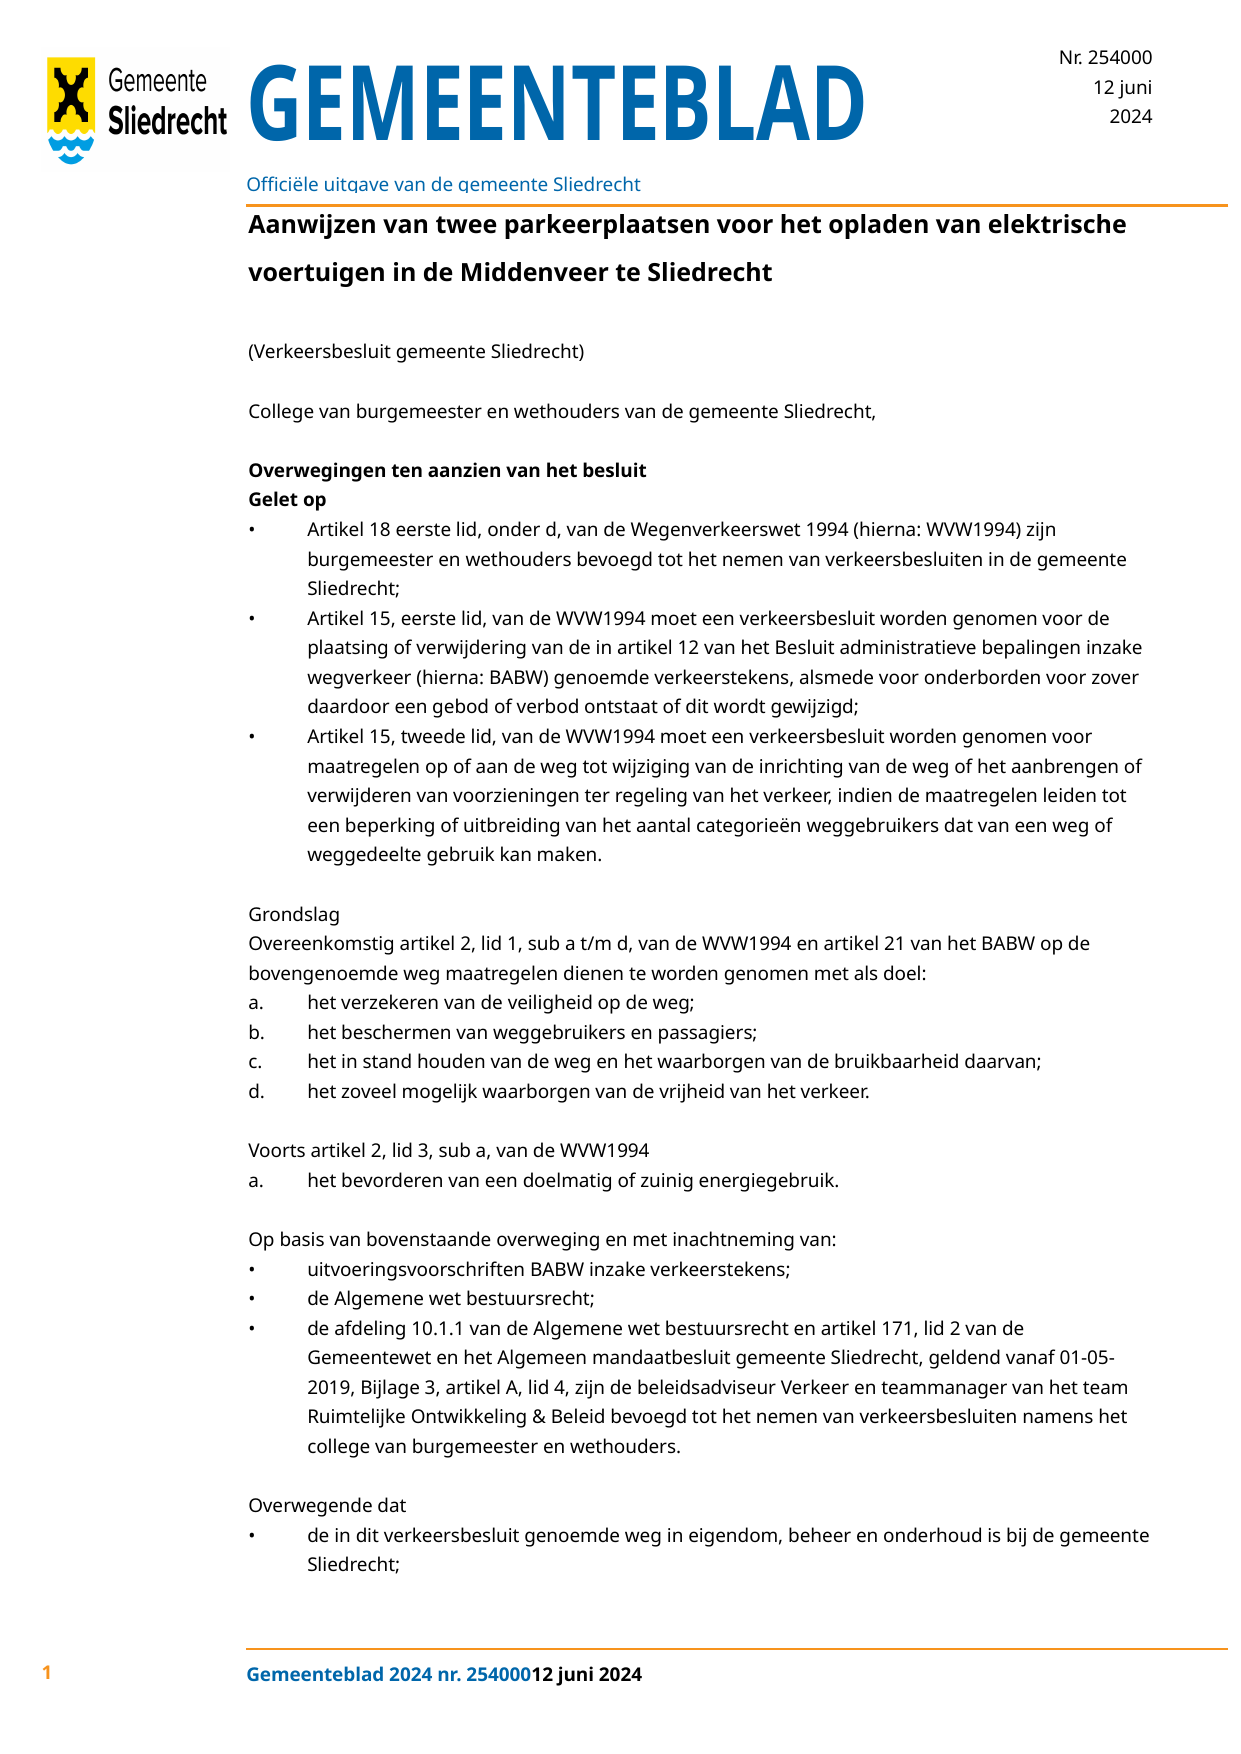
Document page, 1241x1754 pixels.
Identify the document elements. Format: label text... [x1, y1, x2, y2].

text (Verkeersbesluit gemeente Sliedrecht) [248, 339, 1152, 364]
list de Algemene wet bestuursrecht; [248, 1285, 1152, 1311]
text Overwegingen ten aanzien van het besluit [248, 457, 1152, 483]
picture [41, 47, 231, 172]
list Artikel 18 eerste lid, onder d, van de Wegenverkeerswet 1994 (hierna: WVW1994) zijn burgemeester en wethouders bevoegd tot het nemen van verkeersbesluiten in de gemeente Sliedrecht; [248, 516, 1152, 601]
list de afdeling 10.1.1 van de Algemene wet bestuursrecht en artikel 171, lid 2 van de Gemeentewet en het Algemeen mandaatbesluit gemeente Sliedrecht, geldend vanaf 01-05-2019, Bijlage 3, artikel A, lid 4, zijn de beleidsadviseur Verkeer en teammanager van het team Ruimtelijke Ontwikkeling & Beleid bevoegd tot het nemen van verkeersbesluiten namens het college van burgemeester en wethouders. [248, 1315, 1152, 1459]
list het bevorderen van een doelmatig of zuinig energiegebruik. [248, 1167, 1152, 1193]
list de in dit verkeersbesluit genoemde weg in eigendom, beheer en onderhoud is bij de gemeente Sliedrecht; [248, 1522, 1152, 1577]
text Op basis van bovenstaande overweging en met inachtneming van: [248, 1226, 1152, 1252]
list het verzekeren van de veiligheid op de weg; [248, 989, 1152, 1015]
list het zoveel mogelijk waarborgen van de vrijheid van het verkeer. [248, 1078, 1152, 1104]
text Overeenkomstig artikel 2, lid 1, sub a t/m d, van de WVW1994 en artikel 21 van het BABW op de bovengenoemde weg maatregelen dienen te worden genomen met als doel: [248, 930, 1152, 986]
text Gelet op [248, 487, 1152, 512]
text Grondslag [248, 901, 1152, 926]
list Artikel 15, tweede lid, van de WVW1994 moet een verkeersbesluit worden genomen voor maatregelen op of aan de weg tot wijziging van de inrichting van de weg of het aanbrengen of verwijderen van voorzieningen ter regeling van het verkeer, indien de maatregelen leiden tot een beperking of uitbreiding van het aantal categorieën weggebruikers dat van een weg of weggedeelte gebruik kan maken. [248, 723, 1152, 867]
text Overwegende dat [248, 1492, 1152, 1518]
list het in stand houden van de weg en het waarborgen van de bruikbaarheid daarvan; [248, 1049, 1152, 1074]
list Artikel 15, eerste lid, van de WVW1994 moet een verkeersbesluit worden genomen voor de plaatsing of verwijdering van de in artikel 12 van het Besluit administratieve bepalingen inzake wegverkeer (hierna: BABW) genoemde verkeerstekens, alsmede voor onderborden voor zover daardoor een gebod of verbod ontstaat of dit wordt gewijzigd; [248, 605, 1152, 719]
text Voorts artikel 2, lid 3, sub a, van de WVW1994 [248, 1137, 1152, 1163]
list het beschermen van weggebruikers en passagiers; [248, 1019, 1152, 1045]
text Aanwijzen van twee parkeerplaatsen voor het opladen van elektrische voertuigen in de Middenveer te Sliedrecht [248, 207, 1152, 288]
text College van burgemeester en wethouders van de gemeente Sliedrecht, [248, 398, 1152, 423]
list uitvoeringsvoorschriften BABW inzake verkeerstekens; [248, 1256, 1152, 1281]
